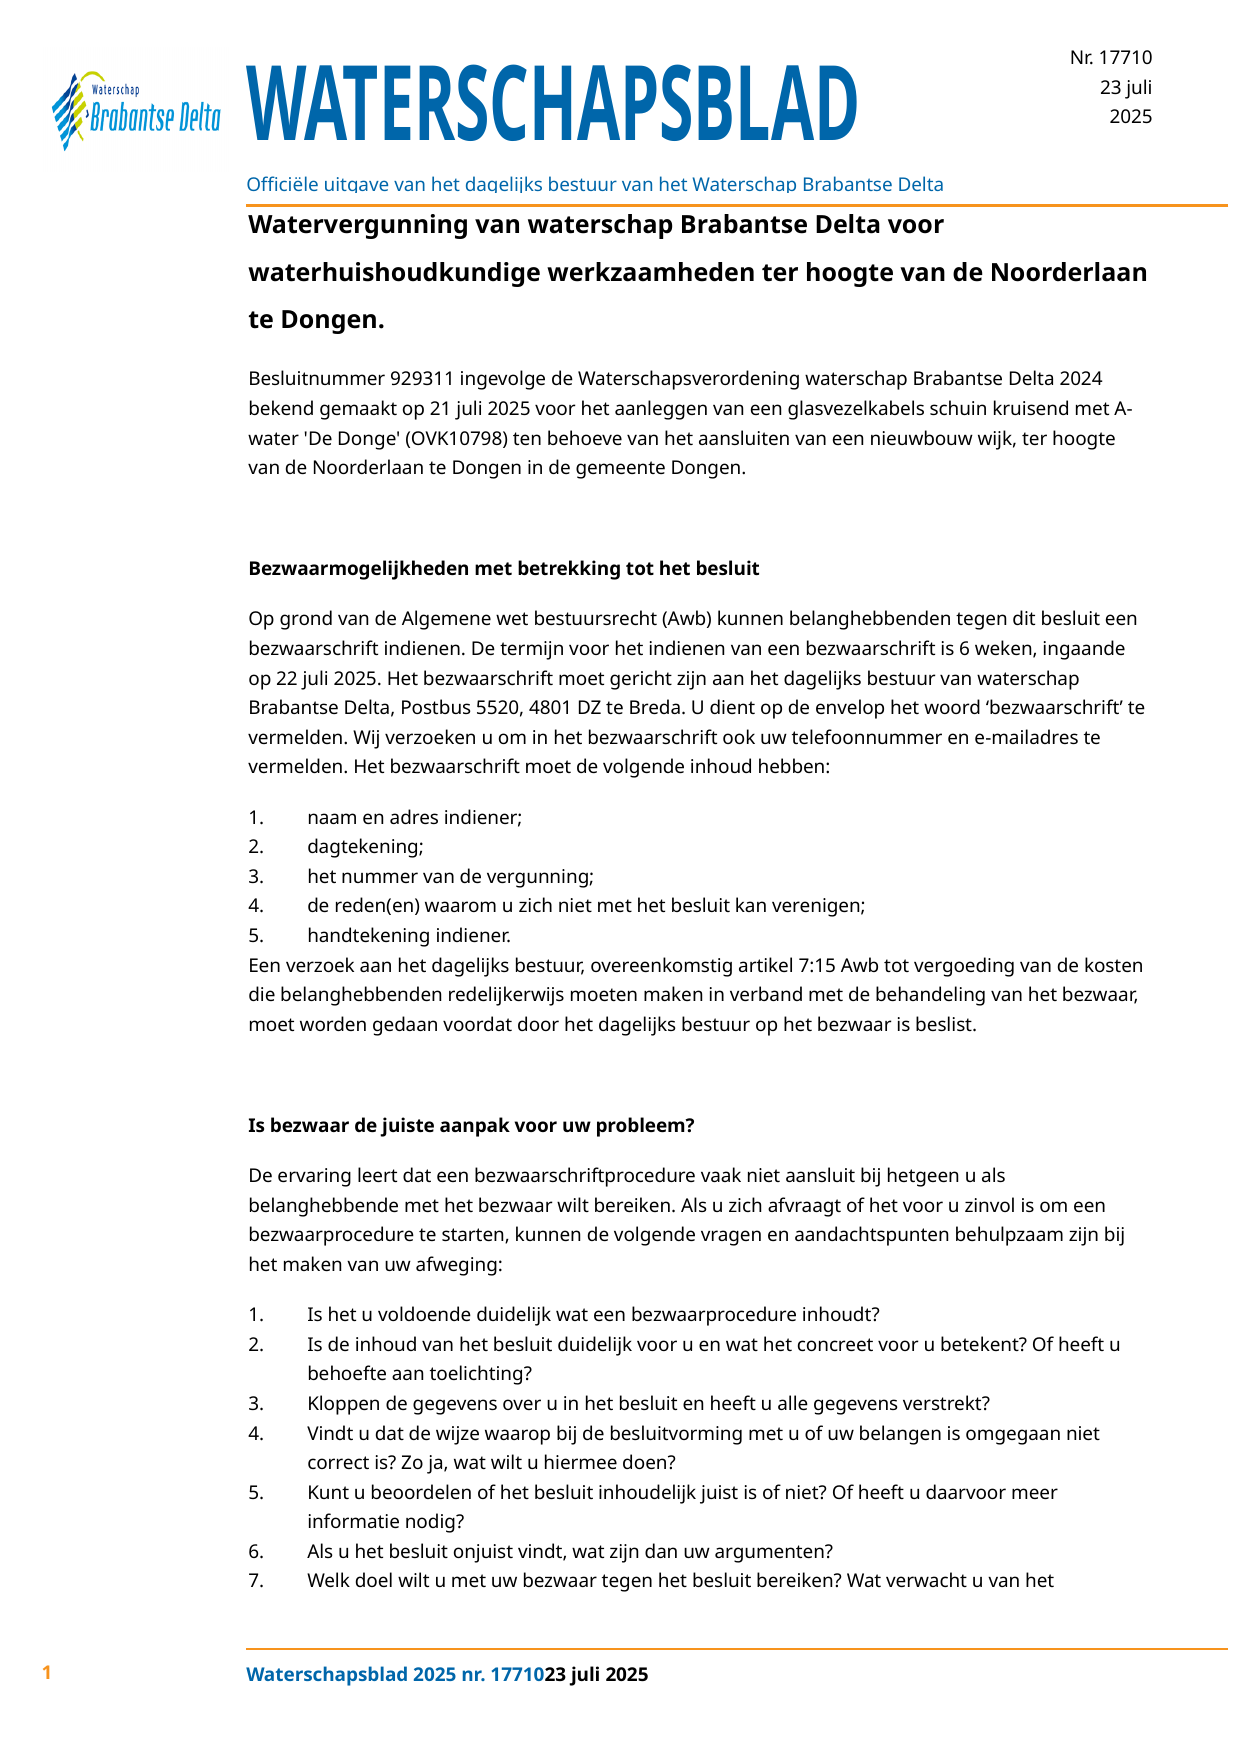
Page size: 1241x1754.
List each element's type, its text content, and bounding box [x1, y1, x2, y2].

text Watervergunning van waterschap Brabantse Delta voor waterhuishoudkundige werkzaamheden ter hoogte van de Noorderlaan te Dongen. [248, 207, 1152, 336]
text Een verzoek aan het dagelijks bestuur, overeenkomstig artikel 7:15 Awb tot vergoeding van de kosten die belanghebbenden redelijkerwijs moeten maken in verband met de behandeling van het bezwaar, moet worden gedaan voordat door het dagelijks bestuur op het bezwaar is beslist. [248, 952, 1152, 1037]
list het nummer van de vergunning; [248, 863, 1152, 889]
text Bezwaarmogelijkheden met betrekking tot het besluit [248, 555, 1152, 581]
list Kloppen de gegevens over u in het besluit en heeft u alle gegevens verstrekt? [248, 1390, 1152, 1416]
list de reden(en) waarom u zich niet met het besluit kan verenigen; [248, 893, 1152, 918]
text Besluitnummer 929311 ingevolge de Waterschapsverordening waterschap Brabantse Delta 2024 bekend gemaakt op 21 juli 2025 voor het aanleggen van een glasvezelkabels schuin kruisend met A-water 'De Donge' (OVK10798) ten behoeve van het aansluiten van een nieuwbouw wijk, ter hoogte van de Noorderlaan te Dongen in de gemeente Dongen. [248, 366, 1152, 480]
list Is het u voldoende duidelijk wat een bezwaarprocedure inhoudt? [248, 1301, 1152, 1327]
list dagtekening; [248, 833, 1152, 859]
list Vindt u dat de wijze waarop bij de besluitvorming met u of uw belangen is omgegaan niet correct is? Zo ja, wat wilt u hiermee doen? [248, 1420, 1152, 1475]
list Welk doel wilt u met uw bezwaar tegen het besluit bereiken? Wat verwacht u van het [248, 1568, 1152, 1593]
picture [41, 47, 231, 172]
list Als u het besluit onjuist vindt, wat zijn dan uw argumenten? [248, 1538, 1152, 1564]
text De ervaring leert dat een bezwaarschriftprocedure vaak niet aansluit bij hetgeen u als belanghebbende met het bezwaar wilt bereiken. Als u zich afvraagt of het voor u zinvol is om een bezwaarprocedure te starten, kunnen de volgende vragen en aandachtspunten behulpzaam zijn bij het maken van uw afweging: [248, 1162, 1152, 1277]
list Kunt u beoordelen of het besluit inhoudelijk juist is of niet? Of heeft u daarvoor meer informatie nodig? [248, 1479, 1152, 1534]
list handtekening indiener. [248, 922, 1152, 948]
list naam en adres indiener; [248, 804, 1152, 829]
text Op grond van de Algemene wet bestuursrecht (Awb) kunnen belanghebbenden tegen dit besluit een bezwaarschrift indienen. De termijn voor het indienen van een bezwaarschrift is 6 weken, ingaande op 22 juli 2025. Het bezwaarschrift moet gericht zijn aan het dagelijks bestuur van waterschap Brabantse Delta, Postbus 5520, 4801 DZ te Breda. U dient op de envelop het woord ‘bezwaarschrift’ te vermelden. Wij verzoeken u om in het bezwaarschrift ook uw telefoonnummer en e‑mailadres te vermelden. Het bezwaarschrift moet de volgende inhoud hebben: [248, 606, 1152, 779]
text Is bezwaar de juiste aanpak voor uw probleem? [248, 1112, 1152, 1137]
list Is de inhoud van het besluit duidelijk voor u en wat het concreet voor u betekent? Of heeft u behoefte aan toelichting? [248, 1331, 1152, 1386]
